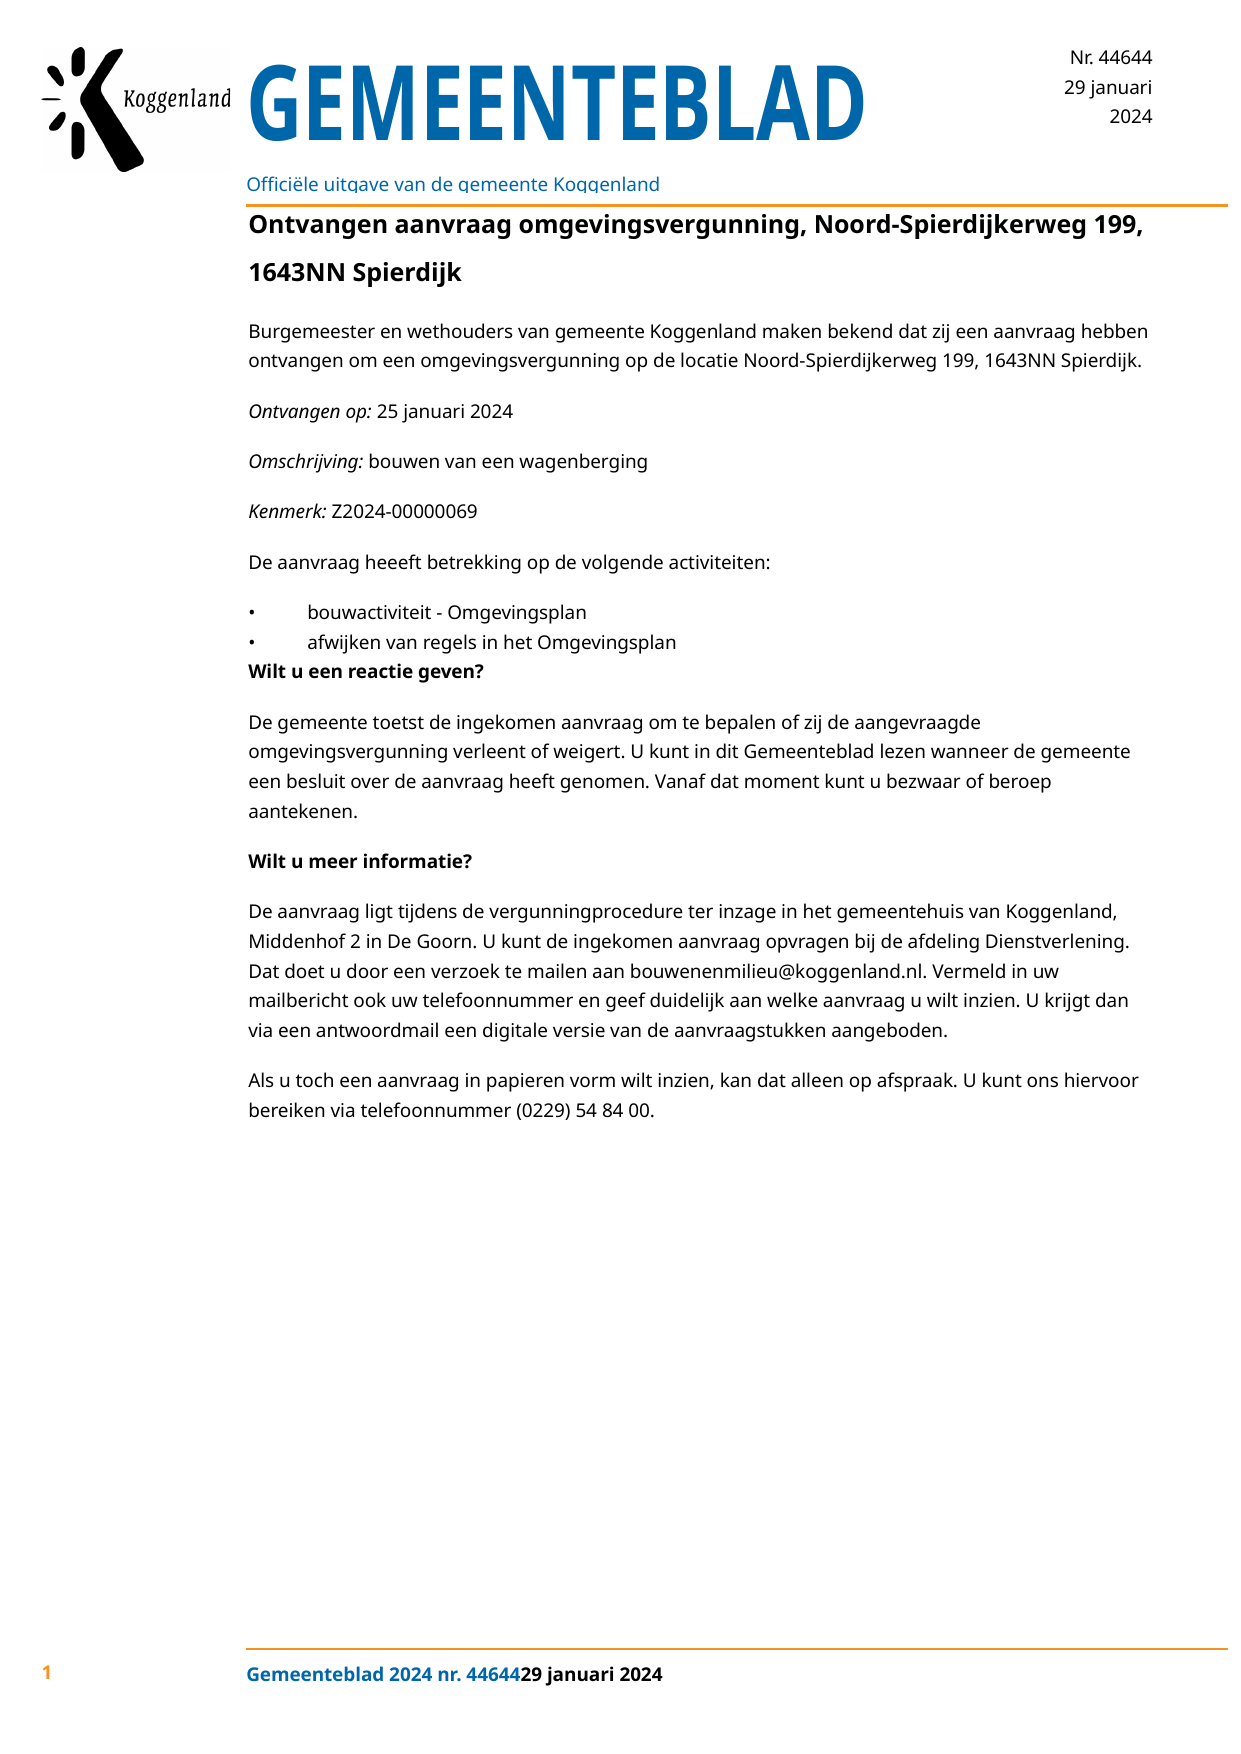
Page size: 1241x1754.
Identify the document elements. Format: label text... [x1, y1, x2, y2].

text De gemeente toetst de ingekomen aanvraag om te bepalen of zij de aangevraagde omgevingsvergunning verleent of weigert. U kunt in dit Gemeenteblad lezen wanneer de gemeente een besluit over de aanvraag heeft genomen. Vanaf dat moment kunt u bezwaar of beroep aantekenen. [248, 709, 1152, 824]
text De aanvraag ligt tijdens de vergunningprocedure ter inzage in het gemeentehuis van Koggenland, Middenhof 2 in De Goorn. U kunt de ingekomen aanvraag opvragen bij de afdeling Dienstverlening. Dat doet u door een verzoek te mailen aan bouwenenmilieu@koggenland.nl. Vermeld in uw mailbericht ook uw telefoonnummer en geef duidelijk aan welke aanvraag u wilt inzien. U krijgt dan via een antwoordmail een digitale versie van de aanvraagstukken aangeboden. [248, 899, 1152, 1043]
text Ontvangen op: 25 januari 2024 [248, 398, 1152, 424]
picture [41, 47, 231, 172]
text Als u toch een aanvraag in papieren vorm wilt inzien, kan dat alleen op afspraak. U kunt ons hiervoor bereiken via telefoonnummer (0229) 54 84 00. [248, 1067, 1152, 1123]
text Ontvangen aanvraag omgevingsvergunning, Noord-Spierdijkerweg 199, 1643NN Spierdijk [248, 207, 1152, 288]
text Wilt u meer informatie? [248, 848, 1152, 874]
list afwijken van regels in het Omgevingsplan [248, 629, 1152, 655]
text De aanvraag heeeft betrekking op de volgende activiteiten: [248, 549, 1152, 575]
list bouwactiviteit - Omgevingsplan [248, 599, 1152, 625]
text Kenmerk: Z2024-00000069 [248, 499, 1152, 524]
text Burgemeester en wethouders van gemeente Koggenland maken bekend dat zij een aanvraag hebben ontvangen om een omgevingsvergunning op de locatie Noord-Spierdijkerweg 199, 1643NN Spierdijk. [248, 318, 1152, 373]
text Wilt u een reactie geven? [248, 659, 1152, 684]
text Omschrijving: bouwen van een wagenberging [248, 448, 1152, 474]
